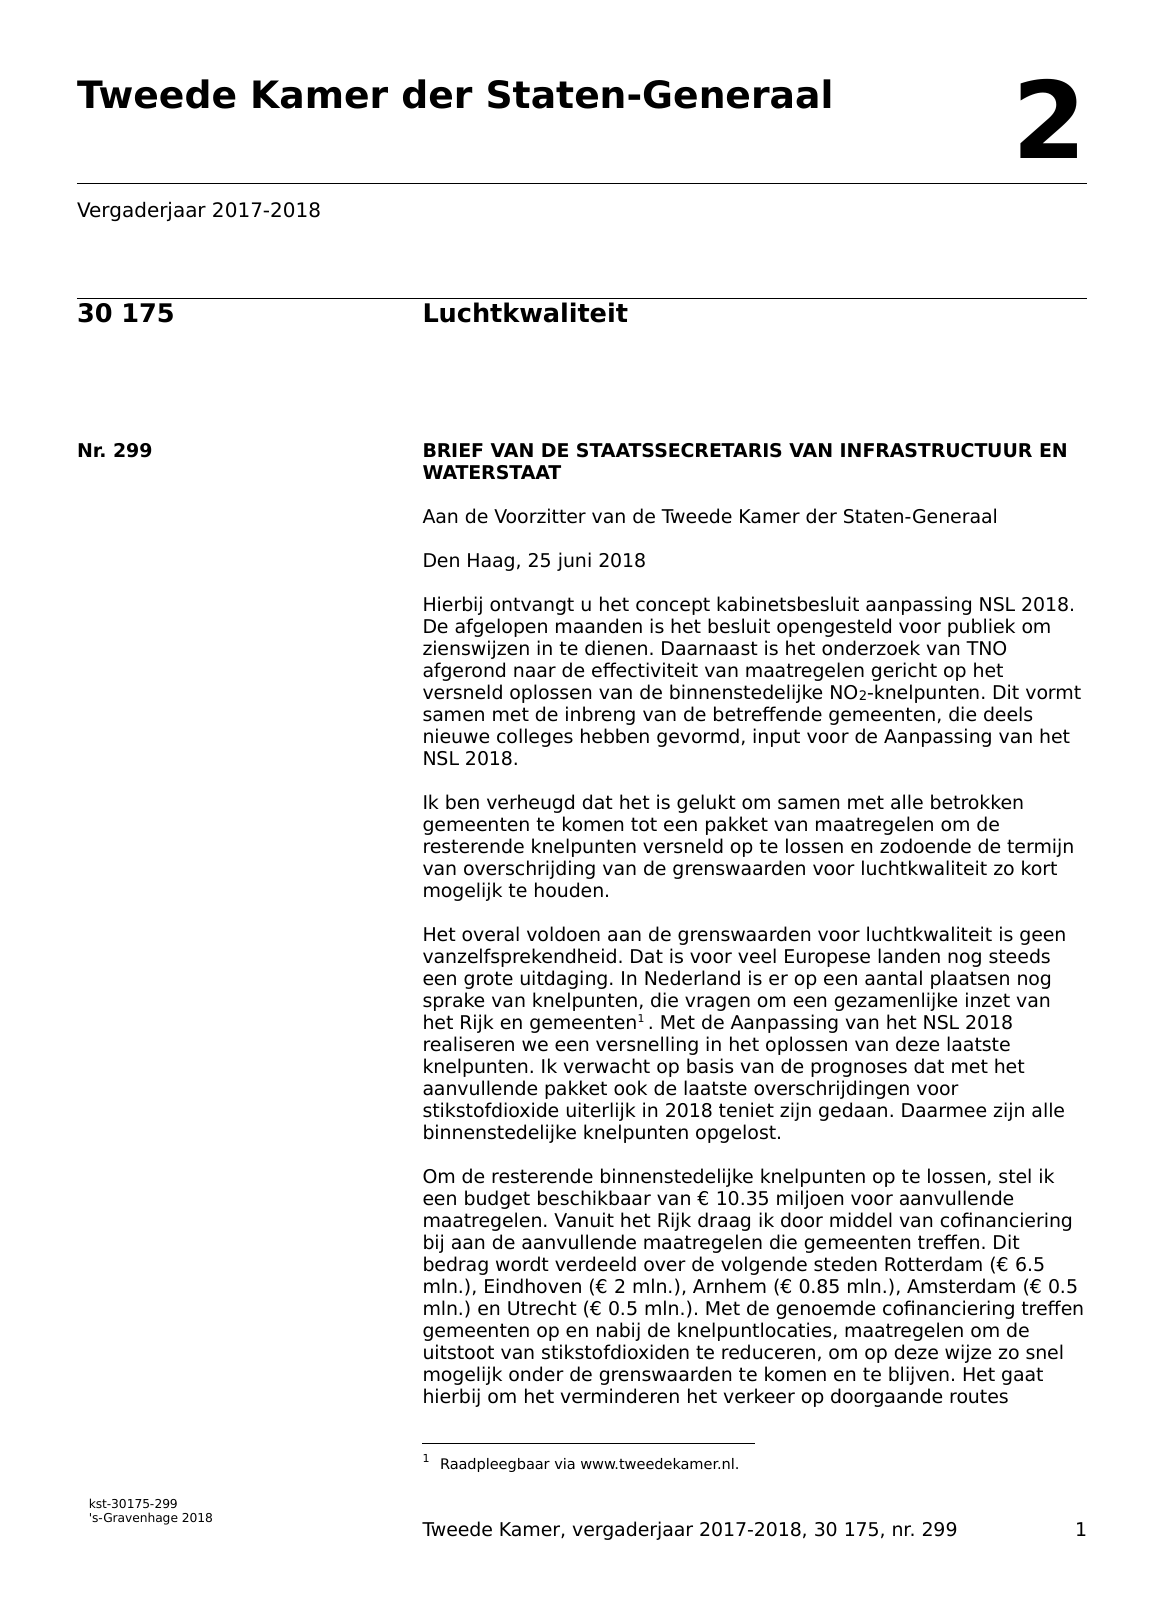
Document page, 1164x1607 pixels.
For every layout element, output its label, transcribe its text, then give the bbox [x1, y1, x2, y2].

table_header 2 [886, 59, 1087, 183]
text Ik ben verheugd dat het is gelukt om samen met alle betrokken gemeenten te komen tot een pakket van maatregelen om de resterende knelpunten versneld op te lossen en zodoende de termijn van overschrijding van de grenswaarden voor luchtkwaliteit zo kort mogelijk te houden. [422, 792, 1087, 902]
table_cell Vergaderjaar 2017-2018 [77, 184, 1087, 298]
text Om de resterende binnenstedelijke knelpunten op te lossen, stel ik een budget beschikbaar van € 10.35 miljoen voor aanvullende maatregelen. Vanuit het Rijk draag ik door middel van cofinanciering bij aan de aanvullende maatregelen die gemeenten treffen. Dit bedrag wordt verdeeld over de volgende steden Rotterdam (€ 6.5 mln.), Eindhoven (€ 2 mln.), Arnhem (€ 0.85 mln.), Amsterdam (€ 0.5 mln.) en Utrecht (€ 0.5 mln.). Met de genoemde cofinanciering treffen gemeenten op en nabij de knelpuntlocaties, maatregelen om de uitstoot van stikstofdioxiden te reduceren, om op deze wijze zo snel mogelijk onder de grenswaarden te komen en te blijven. Het gaat hierbij om het verminderen het verkeer op doorgaande routes [422, 1166, 1087, 1408]
text kst-30175-299 [88, 1497, 323, 1511]
text Raadpleegbaar via www.tweedekamer.nl. [422, 1452, 1087, 1474]
table_header Tweede Kamer der Staten-Generaal [77, 59, 886, 183]
text 's-Gravenhage 2018 [88, 1511, 323, 1525]
subtitle 30 175 Luchtkwaliteit [77, 299, 1087, 329]
text Aan de Voorzitter van de Tweede Kamer der Staten-Generaal [422, 506, 1087, 528]
subtitle Nr. 299 BRIEF VAN DE STAATSSECRETARIS VAN INFRASTRUCTUUR EN WATERSTAAT [77, 440, 1087, 484]
text Den Haag, 25 juni 2018 [422, 550, 1087, 572]
text Het overal voldoen aan de grenswaarden voor luchtkwaliteit is geen vanzelfsprekendheid. Dat is voor veel Europese landen nog steeds een grote uitdaging. In Nederland is er op een aantal plaatsen nog sprake van knelpunten, die vragen om een gezamenlijke inzet van het Rijk en gemeenten. Met de Aanpassing van het NSL 2018 realiseren we een versnelling in het oplossen van deze laatste knelpunten. Ik verwacht op basis van de prognoses dat met het aanvullende pakket ook de laatste overschrijdingen voor stikstofdioxide uiterlijk in 2018 teniet zijn gedaan. Daarmee zijn alle binnenstedelijke knelpunten opgelost. [422, 924, 1087, 1144]
text Hierbij ontvangt u het concept kabinetsbesluit aanpassing NSL 2018. De afgelopen maanden is het besluit opengesteld voor publiek om zienswijzen in te dienen. Daarnaast is het onderzoek van TNO afgerond naar de effectiviteit van maatregelen gericht op het versneld oplossen van de binnenstedelijke NO2-knelpunten. Dit vormt samen met de inbreng van de betreffende gemeenten, die deels nieuwe colleges hebben gevormd, input voor de Aanpassing van het NSL 2018. [422, 594, 1087, 770]
